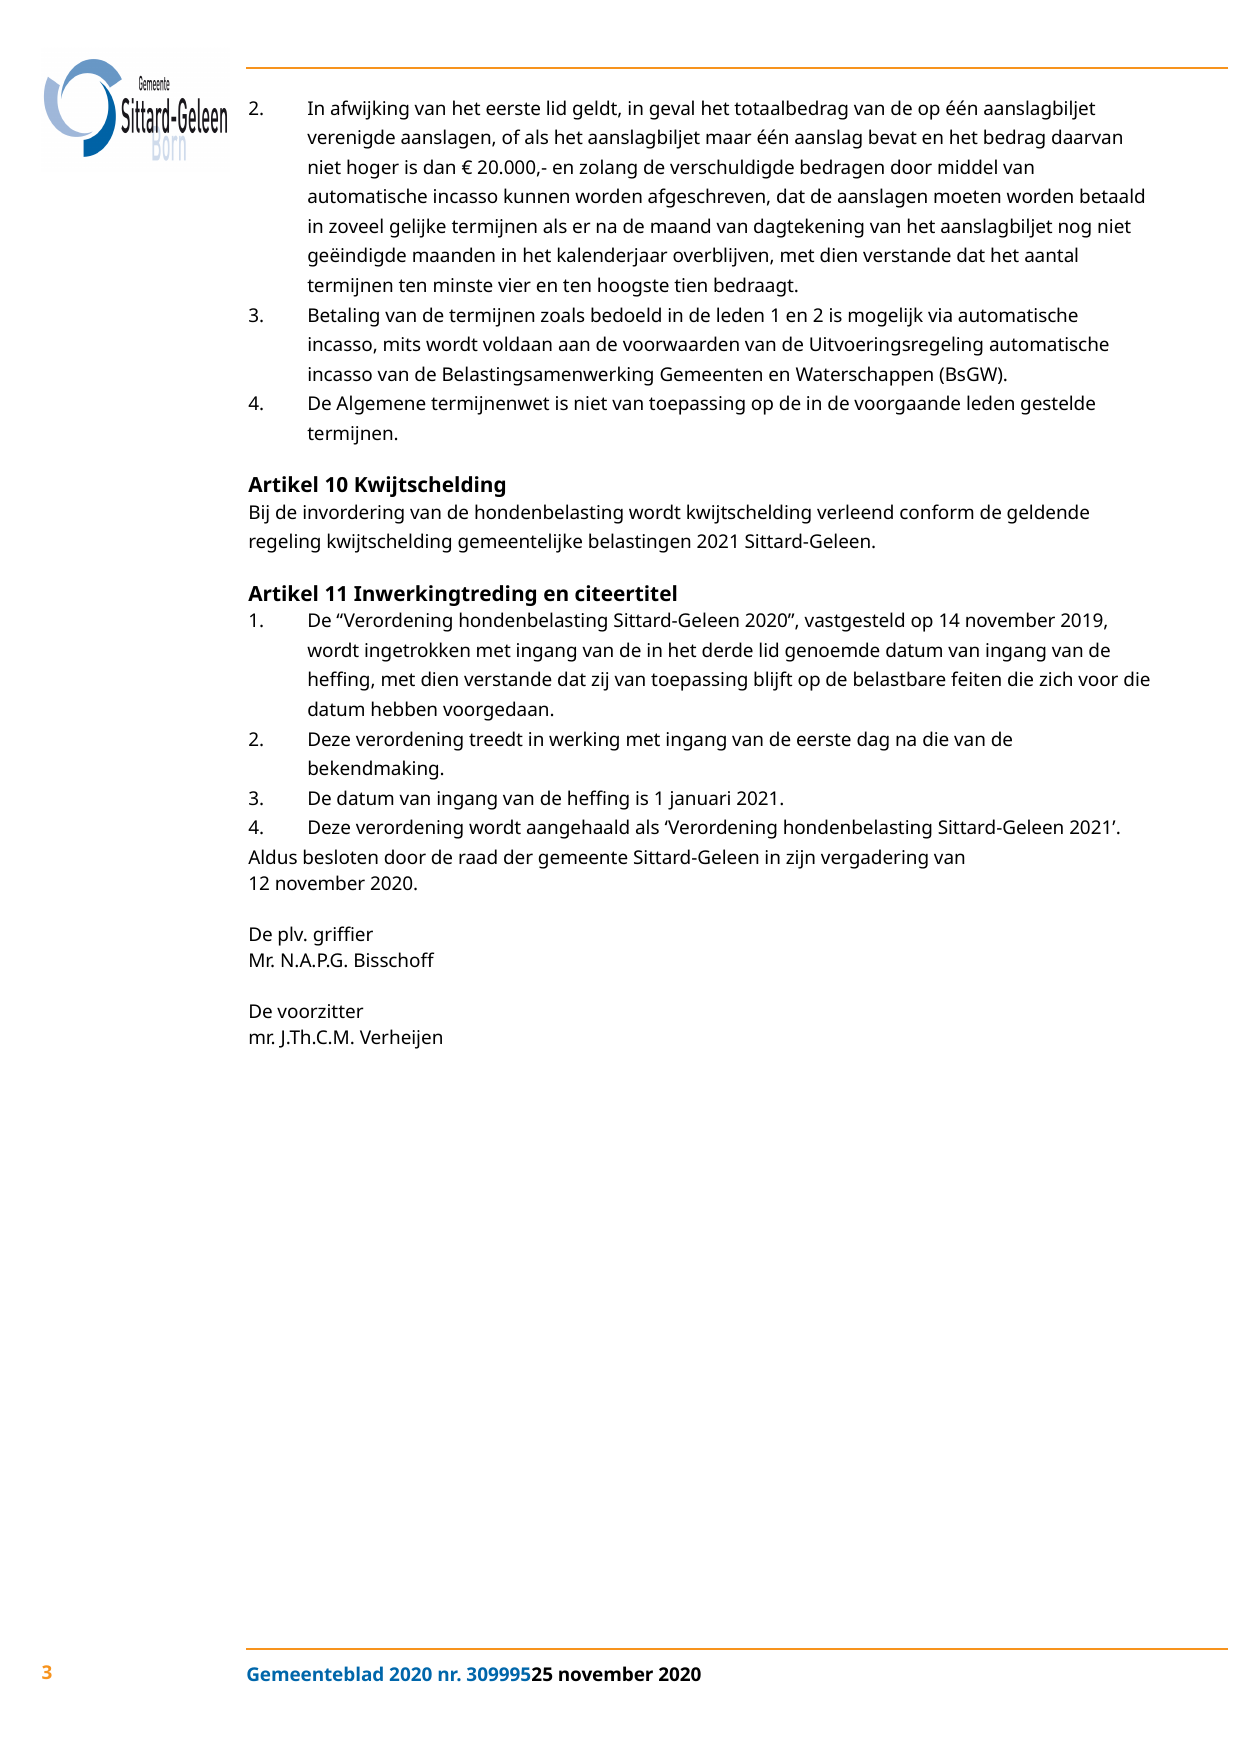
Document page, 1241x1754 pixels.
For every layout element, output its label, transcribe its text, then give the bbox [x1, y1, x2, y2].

text Artikel 10 Kwijtschelding [248, 471, 1152, 499]
text De voorzitter [248, 998, 1152, 1024]
text mr. J.Th.C.M. Verheijen [248, 1024, 1152, 1050]
list De Algemene termijnenwet is niet van toepassing op de in de voorgaande leden gestelde termijnen. [248, 391, 1152, 446]
list Deze verordening wordt aangehaald als ‘Verordening hondenbelasting Sittard-Geleen 2021’. [248, 814, 1152, 840]
list In afwijking van het eerste lid geldt, in geval het totaalbedrag van de op één aanslagbiljet verenigde aanslagen, of als het aanslagbiljet maar één aanslag bevat en het bedrag daarvan niet hoger is dan € 20.000,- en zolang de verschuldigde bedragen door middel van automatische incasso kunnen worden afgeschreven, dat de aanslagen moeten worden betaald in zoveel gelijke termijnen als er na de maand van dagtekening van het aanslagbiljet nog niet geëindigde maanden in het kalenderjaar overblijven, met dien verstande dat het aantal termijnen ten minste vier en ten hoogste tien bedraagt. [248, 95, 1152, 298]
text De plv. griffier [248, 921, 1152, 947]
list Deze verordening treedt in werking met ingang van de eerste dag na die van de bekendmaking. [248, 726, 1152, 781]
text Aldus besloten door de raad der gemeente Sittard-Geleen in zijn vergadering van [248, 844, 1152, 870]
picture [41, 47, 231, 172]
list De datum van ingang van de heffing is 1 januari 2021. [248, 785, 1152, 811]
list Betaling van de termijnen zoals bedoeld in de leden 1 en 2 is mogelijk via automatische incasso, mits wordt voldaan aan de voorwaarden van de Uitvoeringsregeling automatische incasso van de Belastingsamenwerking Gemeenten en Waterschappen (BsGW). [248, 302, 1152, 387]
text 12 november 2020. [248, 870, 1152, 896]
text Mr. N.A.P.G. Bisschoff [248, 947, 1152, 973]
list De “Verordening hondenbelasting Sittard-Geleen 2020”, vastgesteld op 14 november 2019, wordt ingetrokken met ingang van de in het derde lid genoemde datum van ingang van de heffing, met dien verstande dat zij van toepassing blijft op de belastbare feiten die zich voor die datum hebben voorgedaan. [248, 607, 1152, 722]
text Artikel 11 Inwerkingtreding en citeertitel [248, 579, 1152, 607]
text Bij de invordering van de hondenbelasting wordt kwijtschelding verleend conform de geldende regeling kwijtschelding gemeentelijke belastingen 2021 Sittard-Geleen. [248, 499, 1152, 554]
